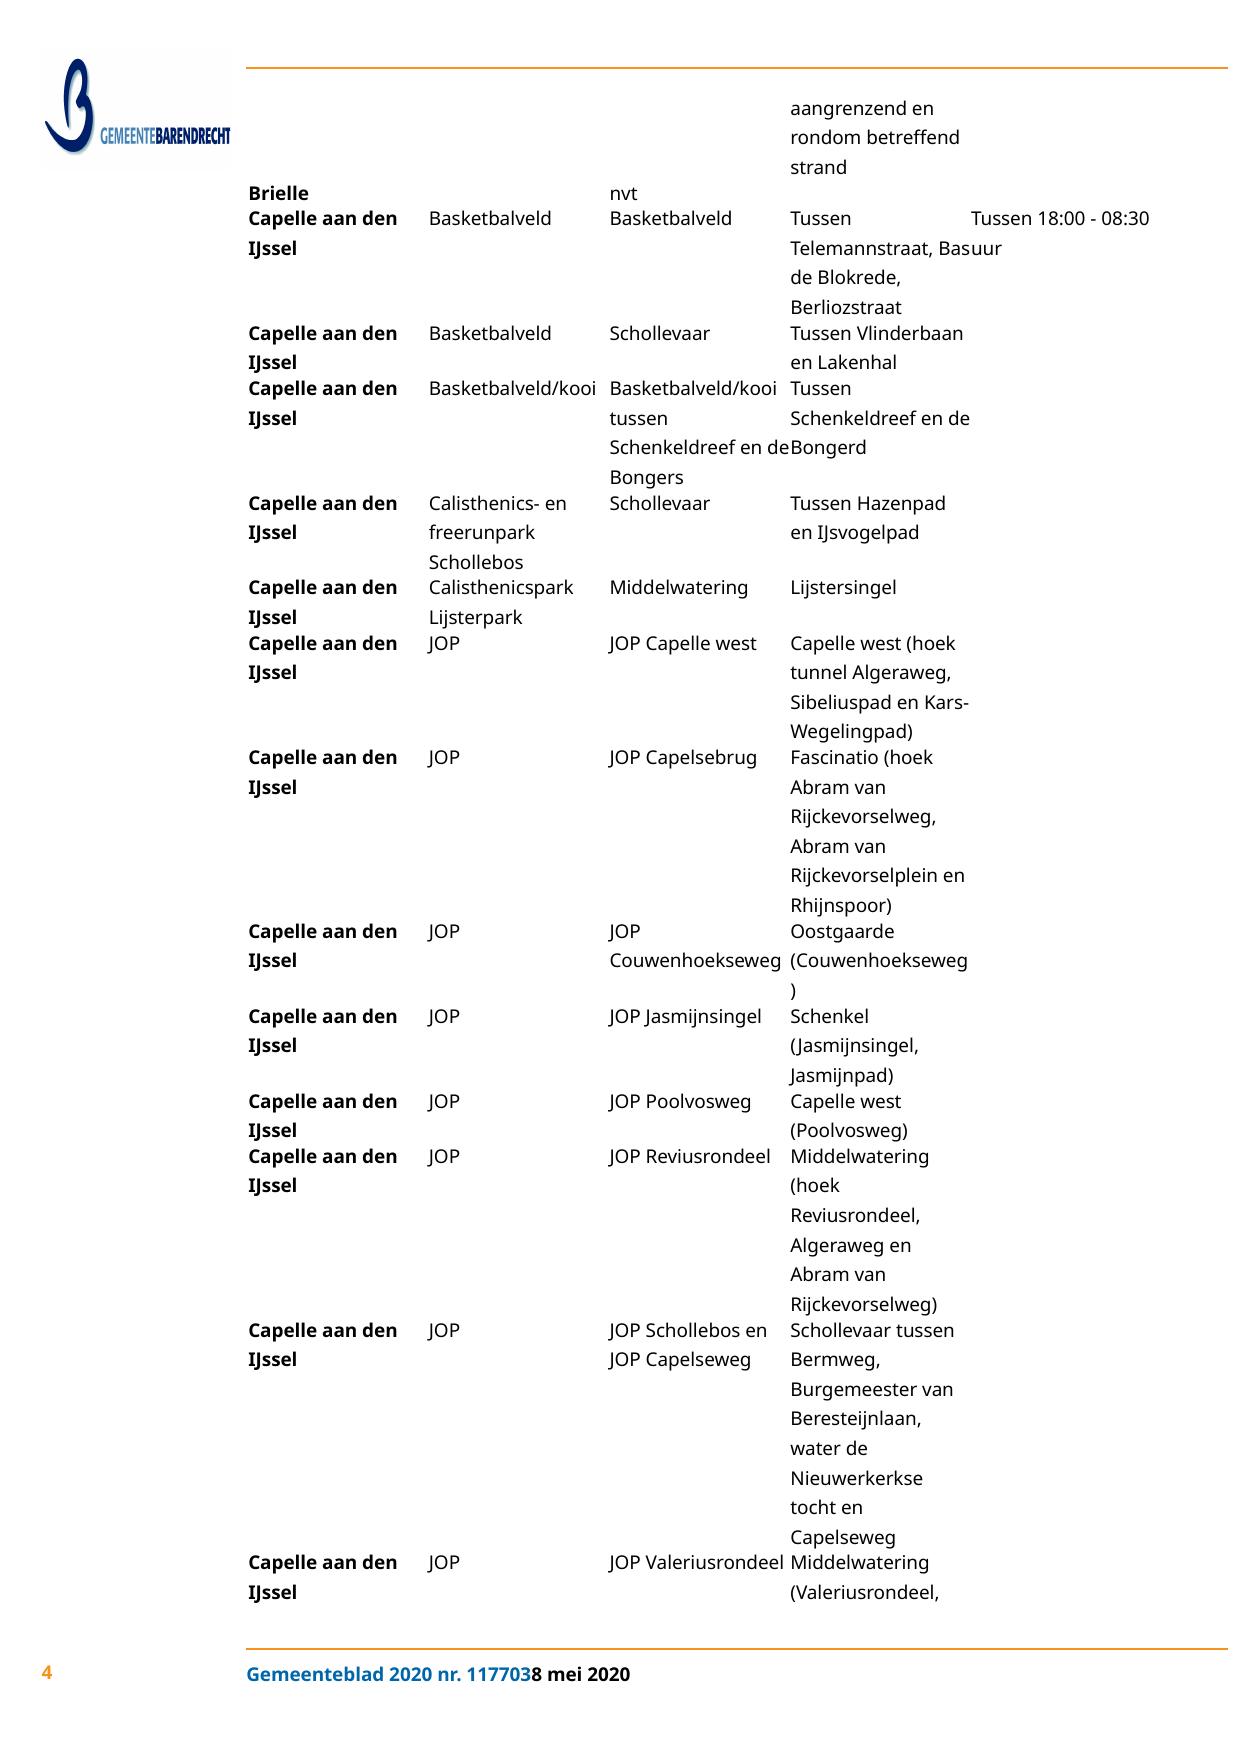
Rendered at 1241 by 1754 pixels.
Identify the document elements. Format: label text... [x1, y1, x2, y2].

table_cell [248, 95, 429, 180]
table_cell [609, 95, 790, 180]
table_cell [971, 320, 1152, 375]
table_cell JOP [429, 630, 609, 744]
table_cell Brielle [248, 180, 429, 205]
table_cell Basketbalveld/kooi tussen Schenkeldreef en de Bongers [609, 375, 790, 490]
table_cell Capelle aan den IJssel [248, 205, 429, 320]
table_cell Capelle west (Poolvosweg) [790, 1088, 971, 1143]
table_cell [971, 1003, 1152, 1088]
table_cell JOP Capelle west [609, 630, 790, 744]
table_cell Basketbalveld [429, 205, 609, 320]
table_cell Middelwatering [609, 575, 790, 630]
table_cell Capelle aan den IJssel [248, 1143, 429, 1317]
table_cell Capelle west (hoek tunnel Algeraweg, Sibeliuspad en Kars-Wegelingpad) [790, 630, 971, 744]
table_cell [790, 180, 971, 205]
table_cell JOP Couwenhoekseweg [609, 918, 790, 1003]
table_cell aangrenzend en rondom betreffend strand [790, 95, 971, 180]
table_cell Capelle aan den IJssel [248, 1003, 429, 1088]
table_cell Calisthenics- en freerunpark Schollebos [429, 490, 609, 574]
table_cell JOP Capelsebrug [609, 744, 790, 918]
table_cell [971, 630, 1152, 744]
table_cell JOP [429, 1003, 609, 1088]
table_cell Schollevaar tussen Bermweg, Burgemeester van Beresteijnlaan, water de Nieuwerkerkse tocht en Capelseweg [790, 1317, 971, 1549]
table_cell Tussen Vlinderbaan en Lakenhal [790, 320, 971, 375]
table_cell [971, 375, 1152, 490]
table_cell Tussen Hazenpad en IJsvogelpad [790, 490, 971, 574]
table_cell Oostgaarde (Couwenhoekseweg) [790, 918, 971, 1003]
table_cell [971, 744, 1152, 918]
table_cell JOP Schollebos en JOP Capelseweg [609, 1317, 790, 1549]
table_cell JOP [429, 918, 609, 1003]
table_cell Lijstersingel [790, 575, 971, 630]
table_cell JOP [429, 1088, 609, 1143]
table_cell [429, 180, 609, 205]
table_cell JOP [429, 1550, 609, 1605]
table_cell Fascinatio (hoek Abram van Rijckevorselweg, Abram van Rijckevorselplein en Rhijnspoor) [790, 744, 971, 918]
table_cell Middelwatering (hoek Reviusrondeel, Algeraweg en Abram van Rijckevorselweg) [790, 1143, 971, 1317]
table_cell [971, 918, 1152, 1003]
table_cell JOP Poolvosweg [609, 1088, 790, 1143]
table_cell Capelle aan den IJssel [248, 575, 429, 630]
table_cell Tussen Telemannstraat, Bas de Blokrede, Berliozstraat [790, 205, 971, 320]
table_cell JOP [429, 744, 609, 918]
table_cell Basketbalveld/kooi [429, 375, 609, 490]
table_cell Schollevaar [609, 490, 790, 574]
table_cell Basketbalveld [429, 320, 609, 375]
table_cell JOP [429, 1143, 609, 1317]
table_cell Tussen Schenkeldreef en de Bongerd [790, 375, 971, 490]
table_cell [971, 95, 1152, 180]
table_cell [971, 1143, 1152, 1317]
table_cell Calisthenicspark Lijsterpark [429, 575, 609, 630]
table_cell Capelle aan den IJssel [248, 744, 429, 918]
table_cell Capelle aan den IJssel [248, 320, 429, 375]
table_cell Basketbalveld [609, 205, 790, 320]
table_cell [971, 575, 1152, 630]
table_cell [971, 1550, 1152, 1605]
table_cell JOP Valeriusrondeel [609, 1550, 790, 1605]
table_cell Capelle aan den IJssel [248, 918, 429, 1003]
table_cell JOP Reviusrondeel [609, 1143, 790, 1317]
table_cell [429, 95, 609, 180]
table_cell Capelle aan den IJssel [248, 1317, 429, 1549]
table_cell Capelle aan den IJssel [248, 1088, 429, 1143]
table_cell [971, 180, 1152, 205]
table_cell nvt [609, 180, 790, 205]
picture [41, 47, 231, 172]
table_cell Capelle aan den IJssel [248, 630, 429, 744]
table_cell Schenkel (Jasmijnsingel, Jasmijnpad) [790, 1003, 971, 1088]
table_cell JOP [429, 1317, 609, 1549]
table_cell [971, 490, 1152, 574]
table_cell Middelwatering (Valeriusrondeel, [790, 1550, 971, 1605]
table_cell [971, 1317, 1152, 1549]
table_cell Schollevaar [609, 320, 790, 375]
table_cell Capelle aan den IJssel [248, 490, 429, 574]
table_cell Tussen 18:00 - 08:30 uur [971, 205, 1152, 320]
table_cell Capelle aan den IJssel [248, 1550, 429, 1605]
table_cell JOP Jasmijnsingel [609, 1003, 790, 1088]
table_cell Capelle aan den IJssel [248, 375, 429, 490]
table_cell [971, 1088, 1152, 1143]
